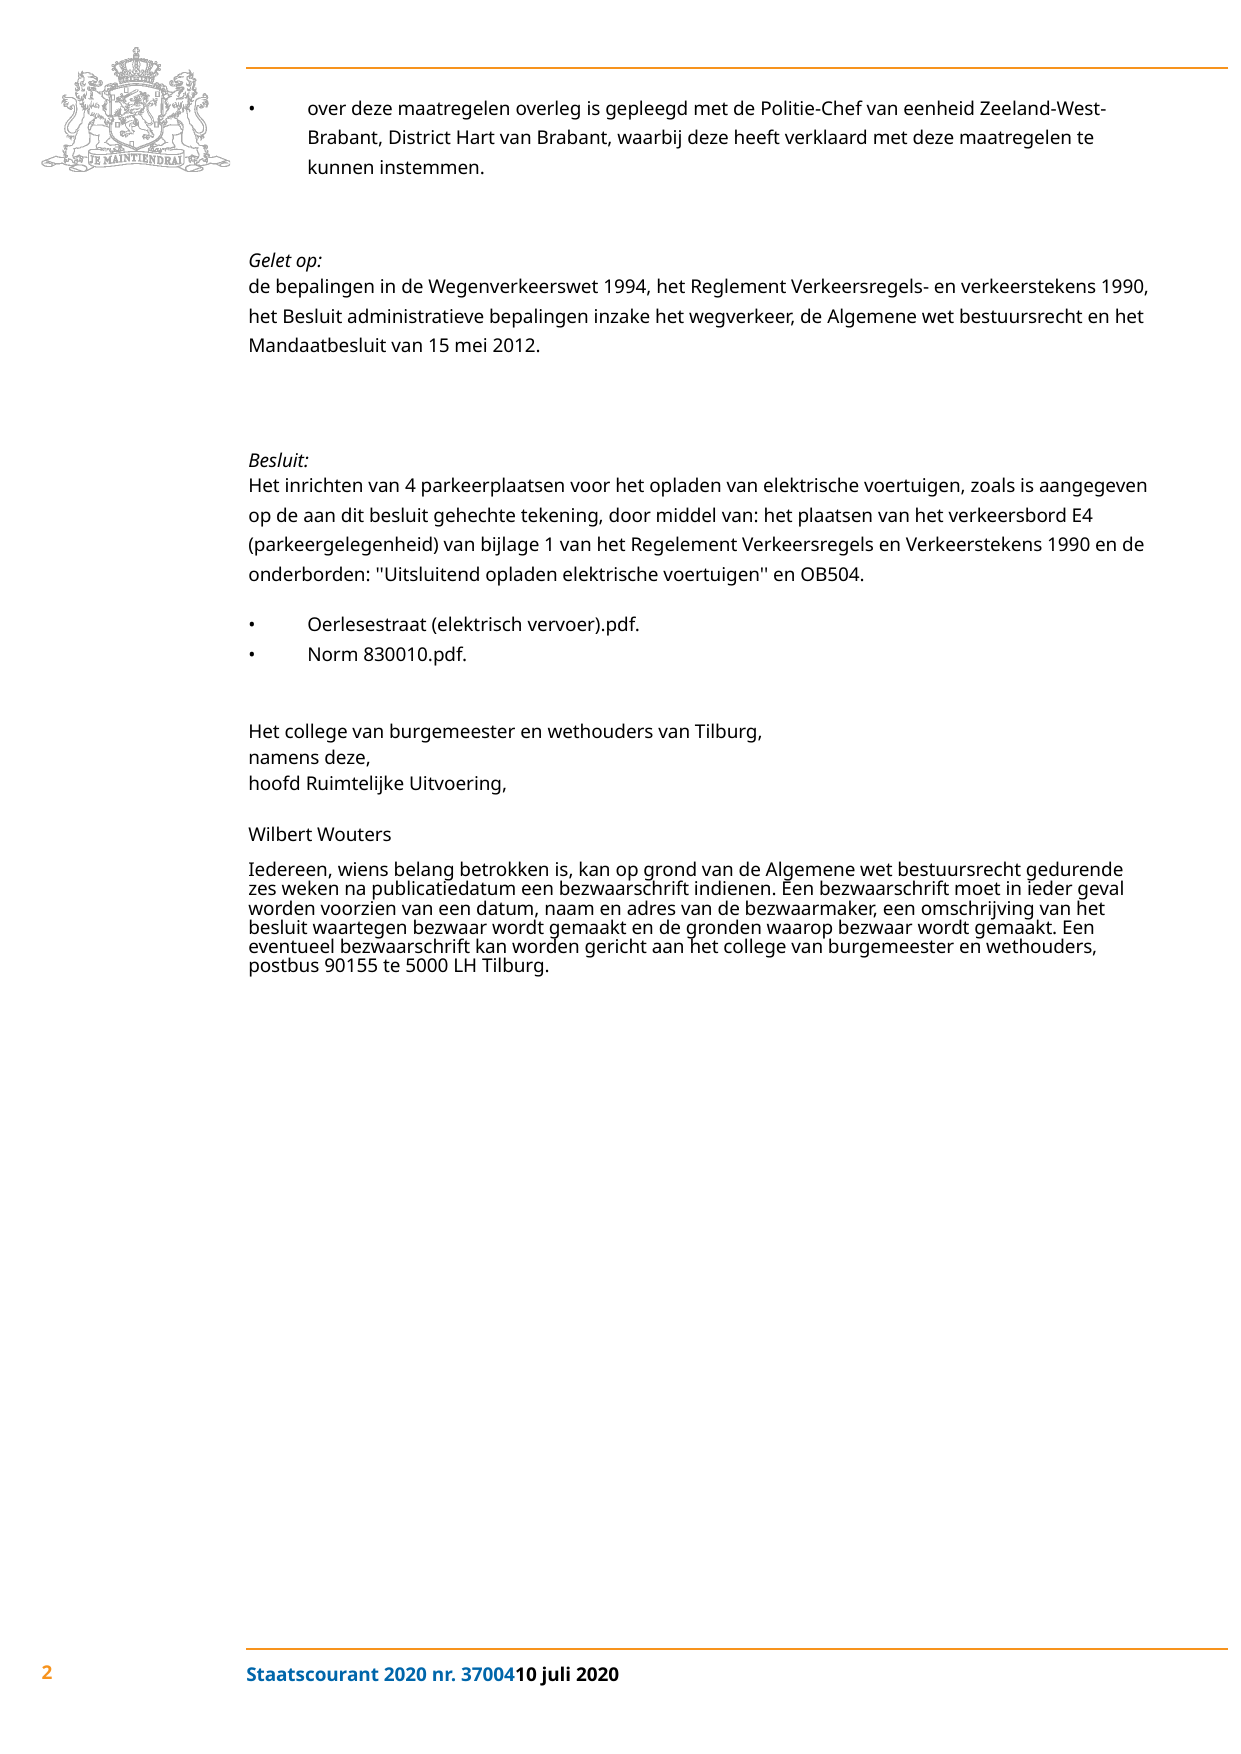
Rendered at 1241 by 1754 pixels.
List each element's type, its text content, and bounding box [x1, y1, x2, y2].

text Wilbert Wouters [248, 822, 1152, 847]
text Het inrichten van 4 parkeerplaatsen voor het opladen van elektrische voertuigen, zoals is aangegeven op de aan dit besluit gehechte tekening, door middel van: het plaatsen van het verkeersbord E4 (parkeergelegenheid) van bijlage 1 van het Regelement Verkeersregels en Verkeerstekens 1990 en de onderborden: ''Uitsluitend opladen elektrische voertuigen'' en OB504. [248, 472, 1152, 587]
text Iedereen, wiens belang betrokken is, kan op grond van de Algemene wet bestuursrecht gedurende zes weken na publicatiedatum een bezwaarschrift indienen. Een bezwaarschrift moet in ieder geval worden voorzien van een datum, naam en adres van de bezwaarmaker, een omschrijving van het besluit waartegen bezwaar wordt gemaakt en de gronden waarop bezwaar wordt gemaakt. Een eventueel bezwaarschrift kan worden gericht aan het college van burgemeester en wethouders, postbus 90155 te 5000 LH Tilburg. [248, 861, 1152, 977]
text de bepalingen in de Wegenverkeerswet 1994, het Reglement Verkeersregels- en verkeerstekens 1990, het Besluit administratieve bepalingen inzake het wegverkeer, de Algemene wet bestuursrecht en het Mandaatbesluit van 15 mei 2012. [248, 273, 1152, 358]
picture [41, 47, 231, 172]
list Norm 830010.pdf. [248, 641, 1152, 667]
text Besluit: [248, 447, 1152, 472]
text hoofd Ruimtelijke Uitvoering, [248, 770, 1152, 796]
text Gelet op: [248, 247, 1152, 273]
text namens deze, [248, 744, 1152, 770]
text Het college van burgemeester en wethouders van Tilburg, [248, 719, 1152, 744]
list over deze maatregelen overleg is gepleegd met de Politie-Chef van eenheid Zeeland-West-Brabant, District Hart van Brabant, waarbij deze heeft verklaard met deze maatregelen te kunnen instemmen. [248, 95, 1152, 180]
list Oerlesestraat (elektrisch vervoer).pdf. [248, 612, 1152, 637]
